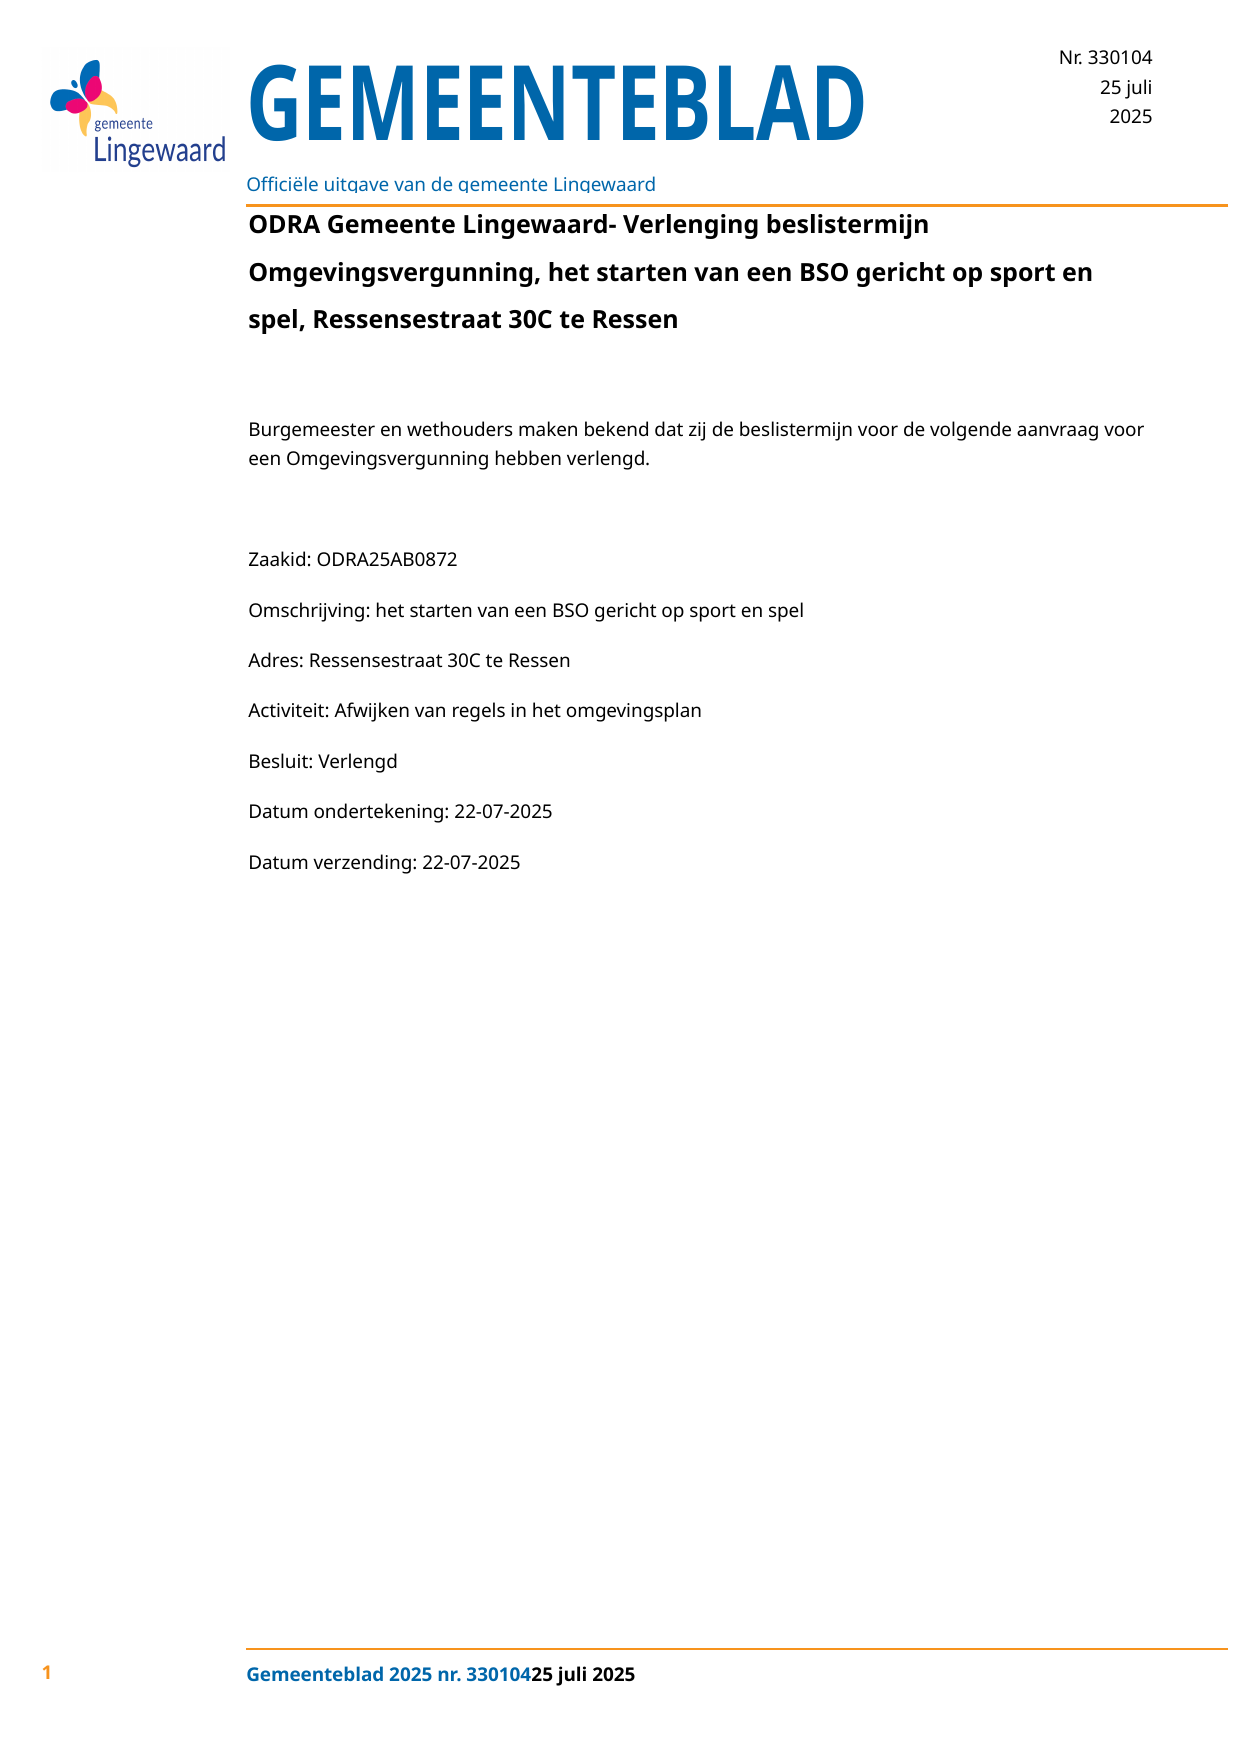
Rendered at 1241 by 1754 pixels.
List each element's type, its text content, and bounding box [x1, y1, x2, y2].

text Besluit: Verlengd [248, 748, 1152, 774]
text Datum ondertekening: 22-07-2025 [248, 798, 1152, 824]
text Burgemeester en wethouders maken bekend dat zij de beslistermijn voor de volgende aanvraag voor een Omgevingsvergunning hebben verlengd. [248, 416, 1152, 471]
text Activiteit: Afwijken van regels in het omgevingsplan [248, 698, 1152, 723]
text Datum verzending: 22-07-2025 [248, 849, 1152, 874]
text Omschrijving: het starten van een BSO gericht op sport en spel [248, 597, 1152, 622]
text ODRA Gemeente Lingewaard- Verlenging beslistermijn Omgevingsvergunning, het starten van een BSO gericht op sport en spel, Ressensestraat 30C te Ressen [248, 207, 1152, 336]
text Zaakid: ODRA25AB0872 [248, 546, 1152, 572]
picture [41, 47, 231, 172]
text Adres: Ressensestraat 30C te Ressen [248, 647, 1152, 673]
